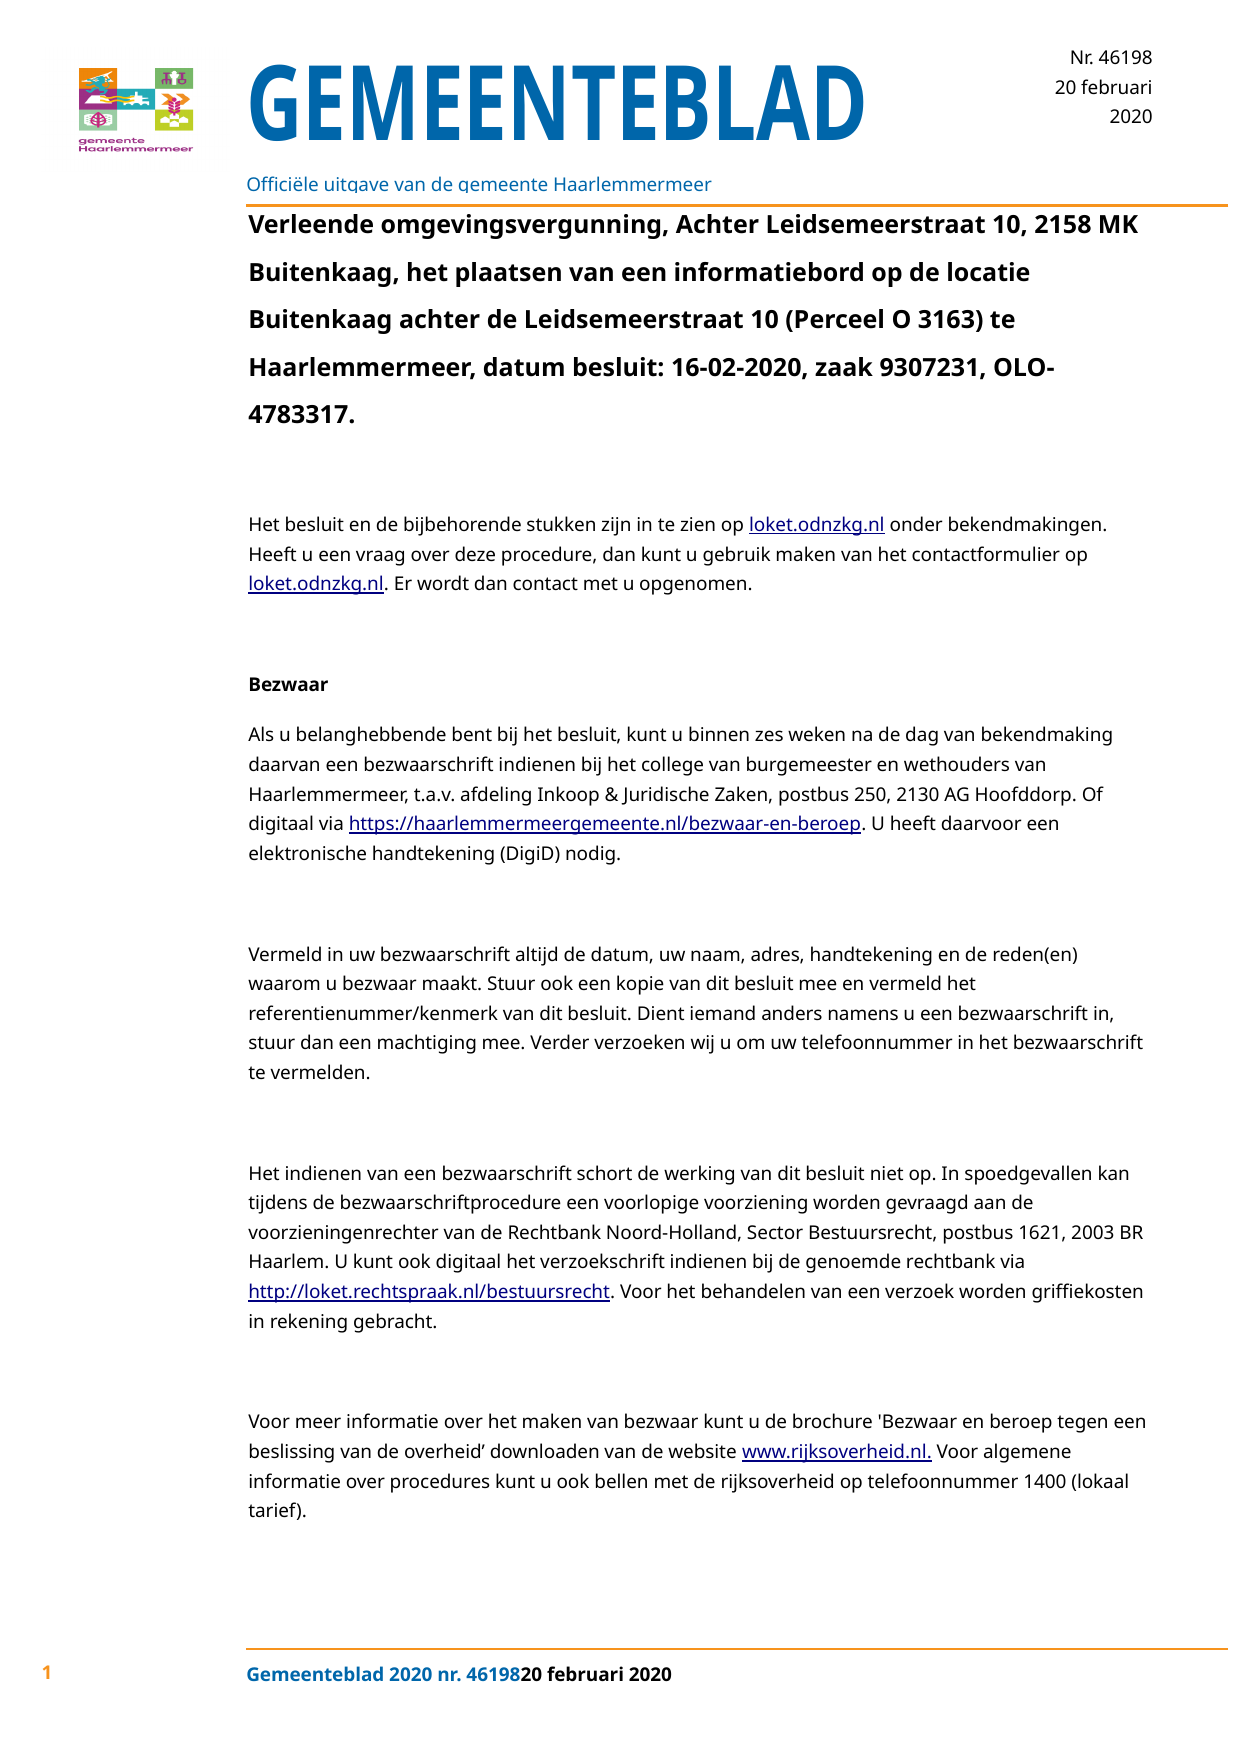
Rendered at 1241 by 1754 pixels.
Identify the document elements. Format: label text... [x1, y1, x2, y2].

text Het besluit en de bijbehorende stukken zijn in te zien op loket.odnzkg.nl onder bekendmakingen. Heeft u een vraag over deze procedure, dan kunt u gebruik maken van het contactformulier op loket.odnzkg.nl. Er wordt dan contact met u opgenomen. [248, 511, 1152, 596]
text Als u belanghebbende bent bij het besluit, kunt u binnen zes weken na de dag van bekendmaking daarvan een bezwaarschrift indienen bij het college van burgemeester en wethouders van Haarlemmermeer, t.a.v. afdeling Inkoop & Juridische Zaken, postbus 250, 2130 AG Hoofddorp. Of digitaal via https://haarlemmermeergemeente.nl/bezwaar-en-beroep. U heeft daarvoor een elektronische handtekening (DigiD) nodig. [248, 722, 1152, 866]
text Vermeld in uw bezwaarschrift altijd de datum, uw naam, adres, handtekening en de reden(en) waarom u bezwaar maakt. Stuur ook een kopie van dit besluit mee en vermeld het referentienummer/kenmerk van dit besluit. Dient iemand anders namens u een bezwaarschrift in, stuur dan een machtiging mee. Verder verzoeken wij u om uw telefoonnummer in het bezwaarschrift te vermelden. [248, 941, 1152, 1085]
picture [41, 47, 231, 172]
text Verleende omgevingsvergunning, Achter Leidsemeerstraat 10, 2158 MK Buitenkaag, het plaatsen van een informatiebord op de locatie Buitenkaag achter de Leidsemeerstraat 10 (Perceel O 3163) te Haarlemmermeer, datum besluit: 16-02-2020, zaak 9307231, OLO-4783317. [248, 207, 1152, 431]
text Voor meer informatie over het maken van bezwaar kunt u de brochure 'Bezwaar en beroep tegen een beslissing van de overheid’ downloaden van de website www.rijksoverheid.nl. Voor algemene informatie over procedures kunt u ook bellen met de rijksoverheid op telefoonnummer 1400 (lokaal tarief). [248, 1409, 1152, 1523]
text Het indienen van een bezwaarschrift schort de werking van dit besluit niet op. In spoedgevallen kan tijdens de bezwaarschriftprocedure een voorlopige voorziening worden gevraagd aan de voorzieningenrechter van de Rechtbank Noord-Holland, Sector Bestuursrecht, postbus 1621, 2003 BR Haarlem. U kunt ook digitaal het verzoekschrift indienen bij de genoemde rechtbank via http://loket.rechtspraak.nl/bestuursrecht. Voor het behandelen van een verzoek worden griffiekosten in rekening gebracht. [248, 1160, 1152, 1333]
text Bezwaar [248, 671, 1152, 697]
